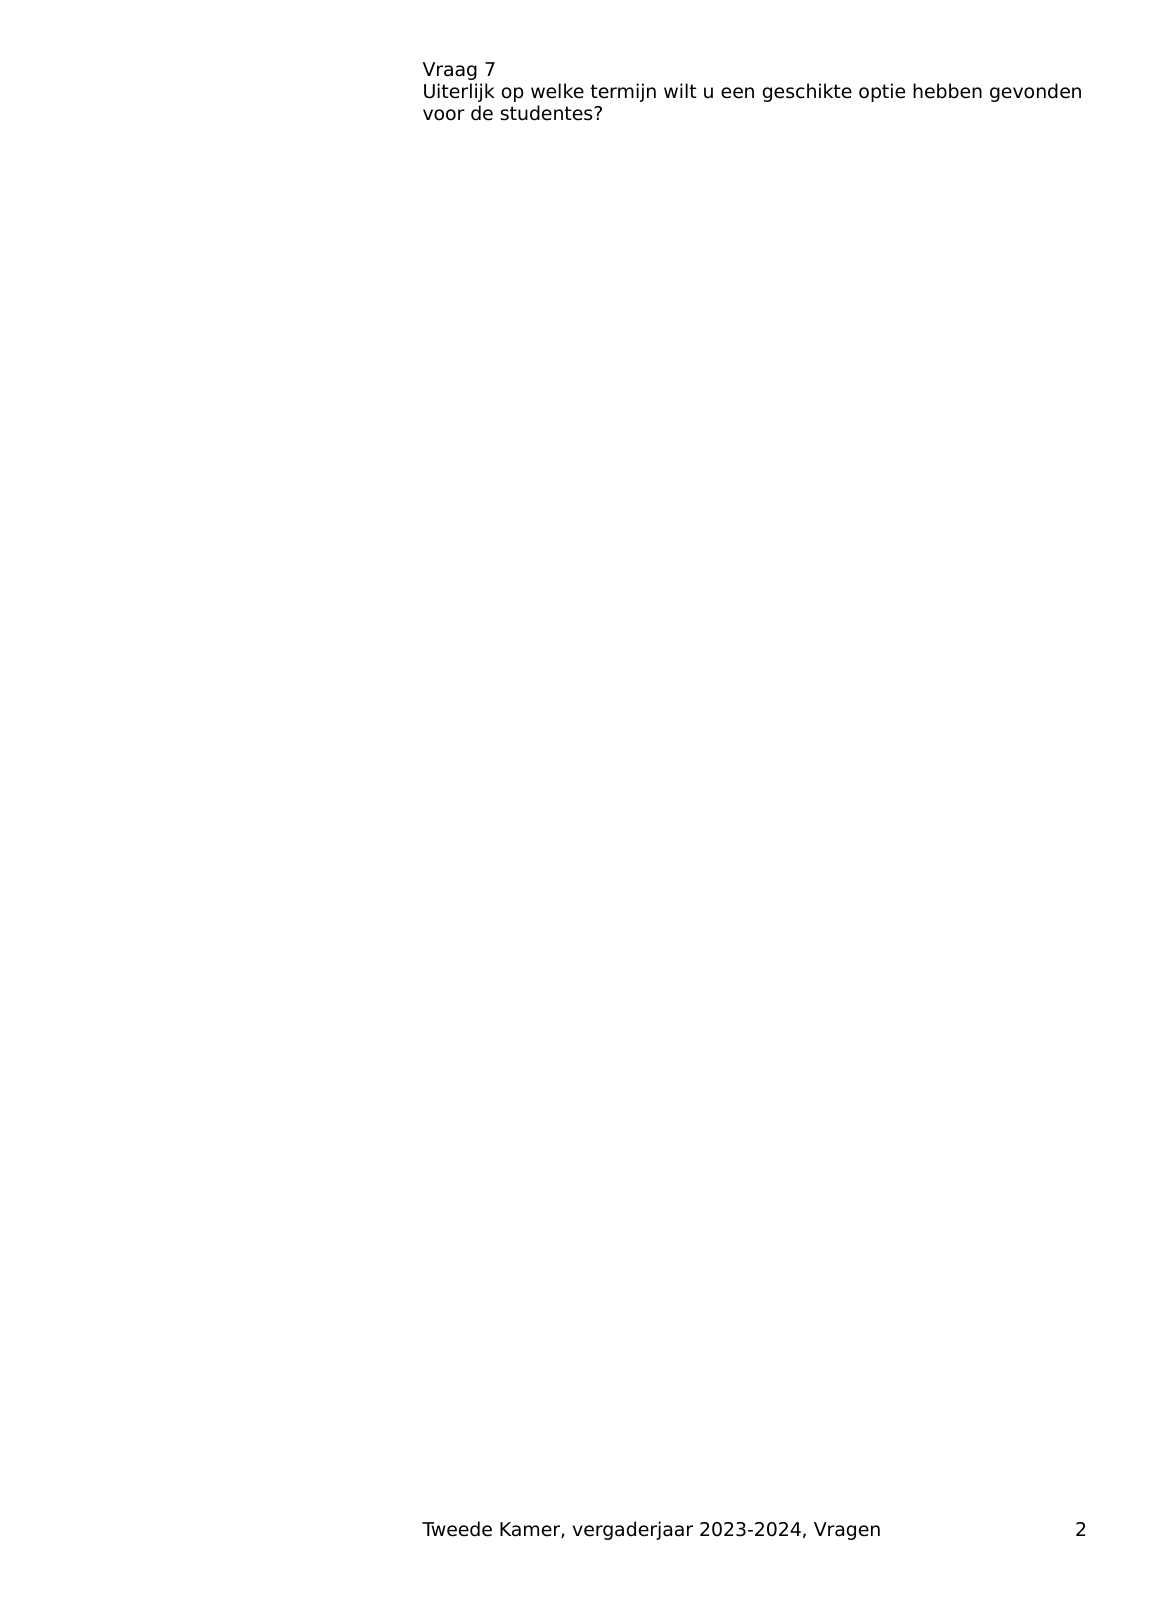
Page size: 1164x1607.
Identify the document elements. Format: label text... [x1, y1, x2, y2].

text Uiterlijk op welke termijn wilt u een geschikte optie hebben gevonden voor de studentes? [422, 81, 1087, 125]
text Vraag 7 [422, 59, 1087, 81]
